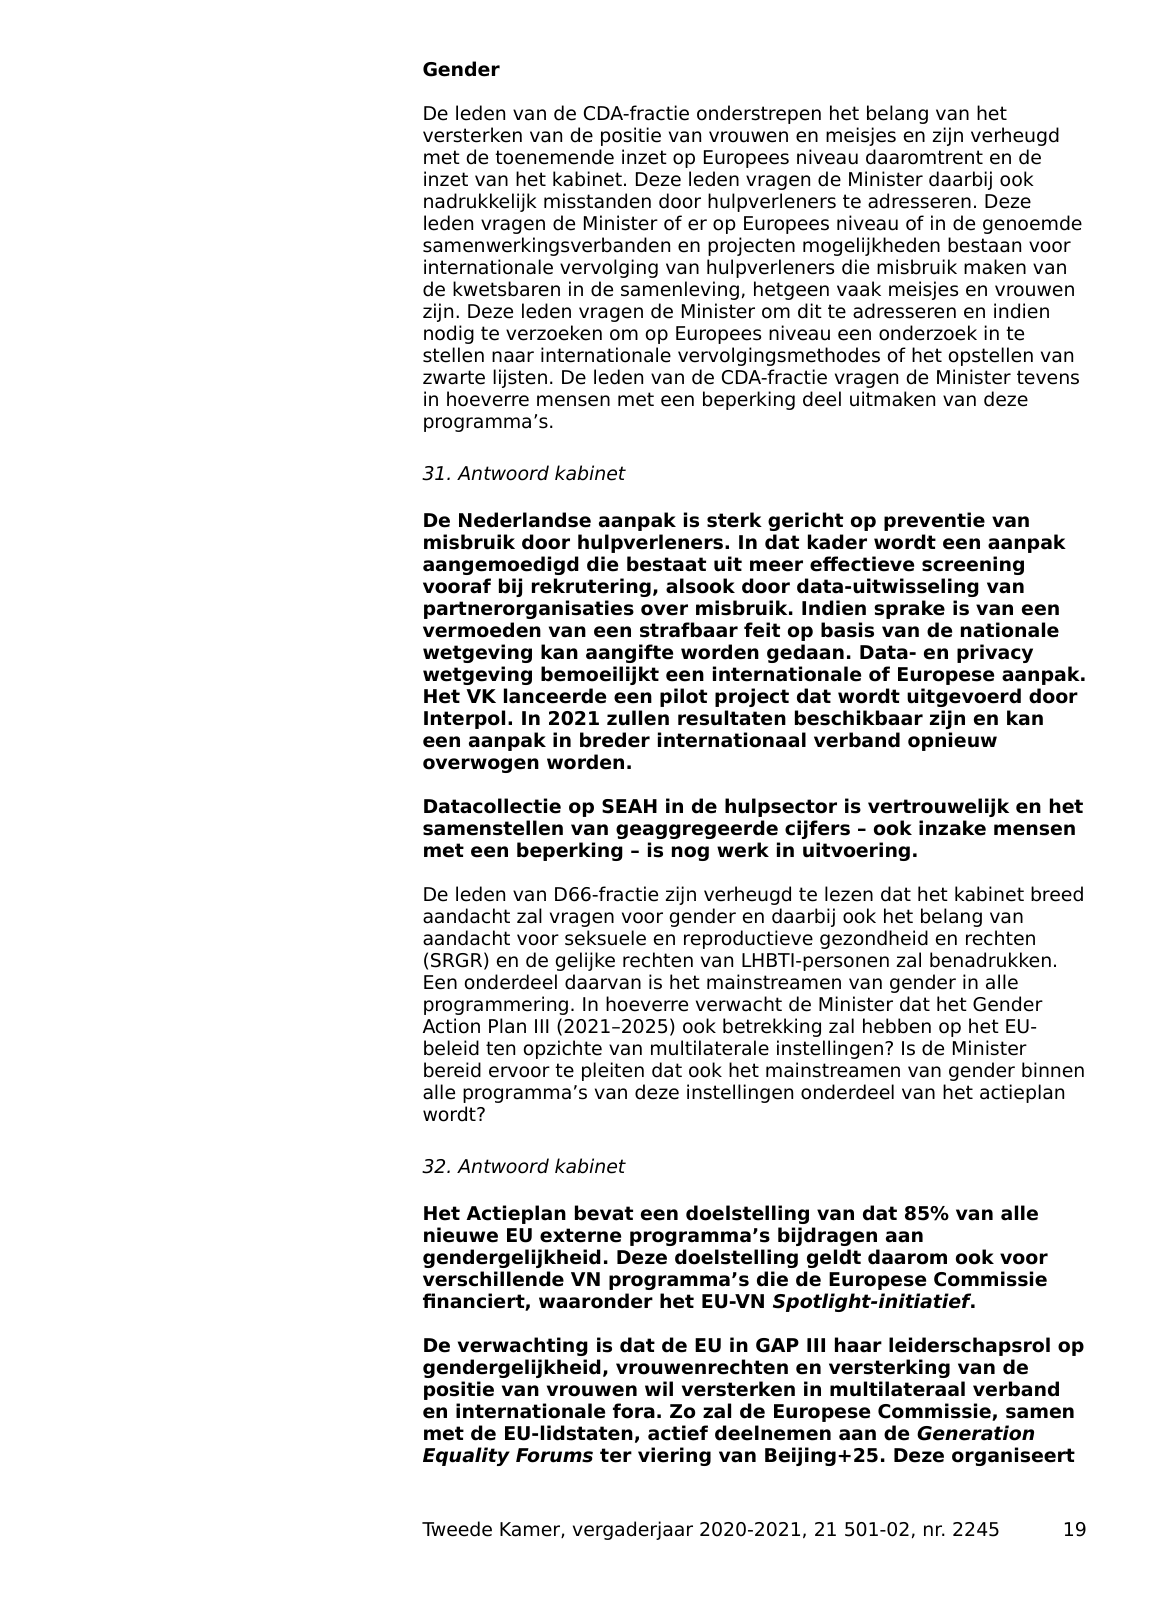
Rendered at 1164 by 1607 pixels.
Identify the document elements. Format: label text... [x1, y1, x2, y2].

text De leden van D66-fractie zijn verheugd te lezen dat het kabinet breed aandacht zal vragen voor gender en daarbij ook het belang van aandacht voor seksuele en reproductieve gezondheid en rechten (SRGR) en de gelijke rechten van LHBTI-personen zal benadrukken. Een onderdeel daarvan is het mainstreamen van gender in alle programmering. In hoeverre verwacht de Minister dat het Gender Action Plan III (2021–2025) ook betrekking zal hebben op het EU-beleid ten opzichte van multilaterale instellingen? Is de Minister bereid ervoor te pleiten dat ook het mainstreamen van gender binnen alle programma’s van deze instellingen onderdeel van het actieplan wordt? [422, 884, 1087, 1126]
subtitle 32. Antwoord kabinet [422, 1156, 1087, 1178]
text Het Actieplan bevat een doelstelling van dat 85% van alle nieuwe EU externe programma’s bijdragen aan gendergelijkheid. Deze doelstelling geldt daarom ook voor verschillende VN programma’s die de Europese Commissie financiert, waaronder het EU-VN Spotlight-initiatief. [422, 1203, 1087, 1313]
text De leden van de CDA-fractie onderstrepen het belang van het versterken van de positie van vrouwen en meisjes en zijn verheugd met de toenemende inzet op Europees niveau daaromtrent en de inzet van het kabinet. Deze leden vragen de Minister daarbij ook nadrukkelijk misstanden door hulpverleners te adresseren. Deze leden vragen de Minister of er op Europees niveau of in de genoemde samenwerkingsverbanden en projecten mogelijkheden bestaan voor internationale vervolging van hulpverleners die misbruik maken van de kwetsbaren in de samenleving, hetgeen vaak meisjes en vrouwen zijn. Deze leden vragen de Minister om dit te adresseren en indien nodig te verzoeken om op Europees niveau een onderzoek in te stellen naar internationale vervolgingsmethodes of het opstellen van zwarte lijsten. De leden van de CDA-fractie vragen de Minister tevens in hoeverre mensen met een beperking deel uitmaken van deze programma’s. [422, 103, 1087, 433]
text Datacollectie op SEAH in de hulpsector is vertrouwelijk en het samenstellen van geaggregeerde cijfers – ook inzake mensen met een beperking – is nog werk in uitvoering. [422, 796, 1087, 862]
text De verwachting is dat de EU in GAP III haar leiderschapsrol op gendergelijkheid, vrouwenrechten en versterking van de positie van vrouwen wil versterken in multilateraal verband en internationale fora. Zo zal de Europese Commissie, samen met de EU-lidstaten, actief deelnemen aan de Generation Equality Forums ter viering van Beijing+25. Deze organiseert [422, 1335, 1087, 1467]
subtitle Gender [422, 59, 1087, 81]
text De Nederlandse aanpak is sterk gericht op preventie van misbruik door hulpverleners. In dat kader wordt een aanpak aangemoedigd die bestaat uit meer effectieve screening vooraf bij rekrutering, alsook door data-uitwisseling van partnerorganisaties over misbruik. Indien sprake is van een vermoeden van een strafbaar feit op basis van de nationale wetgeving kan aangifte worden gedaan. Data- en privacy wetgeving bemoeilijkt een internationale of Europese aanpak. Het VK lanceerde een pilot project dat wordt uitgevoerd door Interpol. In 2021 zullen resultaten beschikbaar zijn en kan een aanpak in breder internationaal verband opnieuw overwogen worden. [422, 510, 1087, 774]
subtitle 31. Antwoord kabinet [422, 463, 1087, 485]
